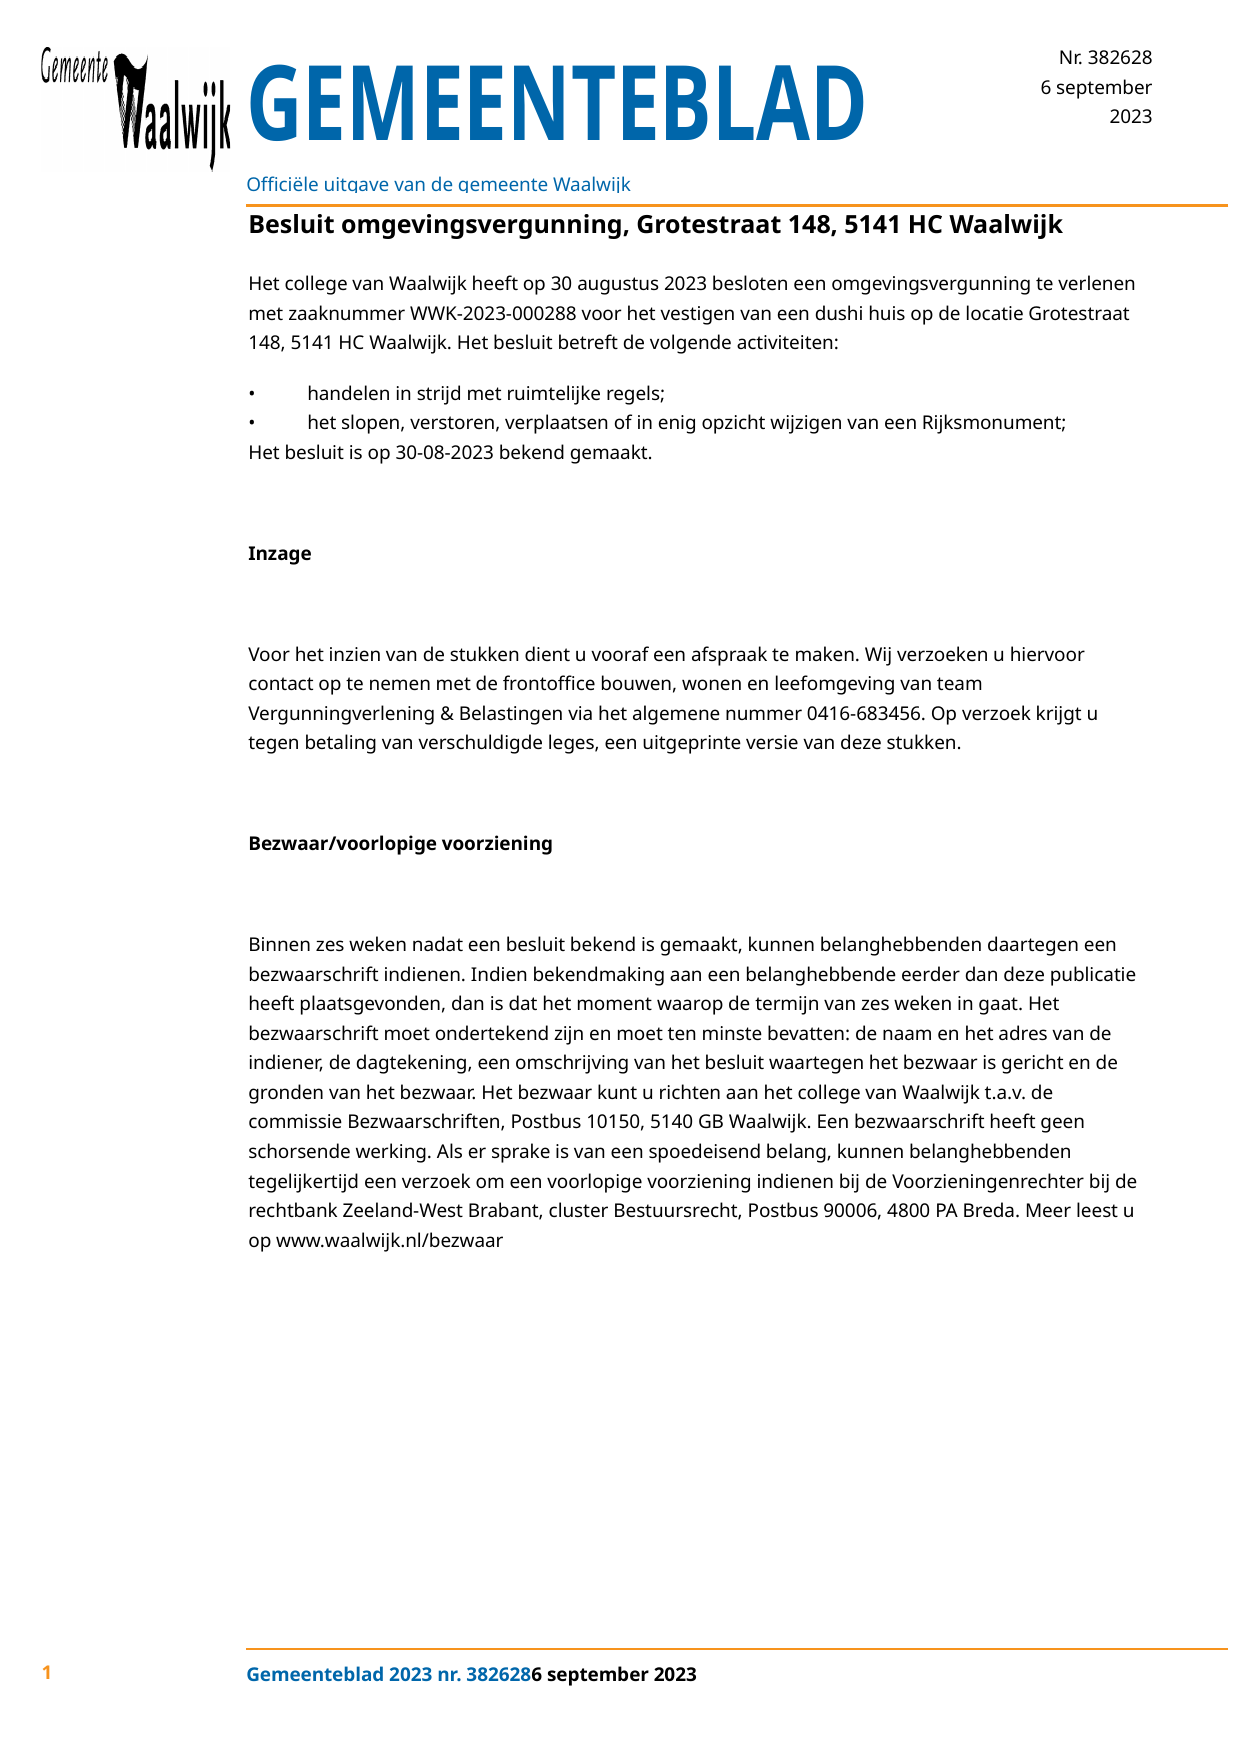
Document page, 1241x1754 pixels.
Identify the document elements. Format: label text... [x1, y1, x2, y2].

text Het besluit is op 30-08-2023 bekend gemaakt. [248, 439, 1152, 465]
text Bezwaar/voorlopige voorziening [248, 830, 1152, 856]
picture [41, 47, 231, 172]
list handelen in strijd met ruimtelijke regels; [248, 380, 1152, 406]
text Besluit omgevingsvergunning, Grotestraat 148, 5141 HC Waalwijk [248, 207, 1152, 241]
text Voor het inzien van de stukken dient u vooraf een afspraak te maken. Wij verzoeken u hiervoor contact op te nemen met de frontoffice bouwen, wonen en leefomgeving van team Vergunningverlening & Belastingen via het algemene nummer 0416-683456. Op verzoek krijgt u tegen betaling van verschuldigde leges, een uitgeprinte versie van deze stukken. [248, 641, 1152, 755]
text Het college van Waalwijk heeft op 30 augustus 2023 besloten een omgevingsvergunning te verlenen met zaaknummer WWK-2023-000288 voor het vestigen van een dushi huis op de locatie Grotestraat 148, 5141 HC Waalwijk. Het besluit betreft de volgende activiteiten: [248, 270, 1152, 355]
text Inzage [248, 540, 1152, 566]
list het slopen, verstoren, verplaatsen of in enig opzicht wijzigen van een Rijksmonument; [248, 409, 1152, 435]
text Binnen zes weken nadat een besluit bekend is gemaakt, kunnen belanghebbenden daartegen een bezwaarschrift indienen. Indien bekendmaking aan een belanghebbende eerder dan deze publicatie heeft plaatsgevonden, dan is dat het moment waarop de termijn van zes weken in gaat. Het bezwaarschrift moet ondertekend zijn en moet ten minste bevatten: de naam en het adres van de indiener, de dagtekening, een omschrijving van het besluit waartegen het bezwaar is gericht en de gronden van het bezwaar. Het bezwaar kunt u richten aan het college van Waalwijk t.a.v. de commissie Bezwaarschriften, Postbus 10150, 5140 GB Waalwijk. Een bezwaarschrift heeft geen schorsende werking. Als er sprake is van een spoedeisend belang, kunnen belanghebbenden tegelijkertijd een verzoek om een voorlopige voorziening indienen bij de Voorzieningenrechter bij de rechtbank Zeeland-West Brabant, cluster Bestuursrecht, Postbus 90006, 4800 PA Breda. Meer leest u op www.waalwijk.nl/bezwaar [248, 931, 1152, 1253]
